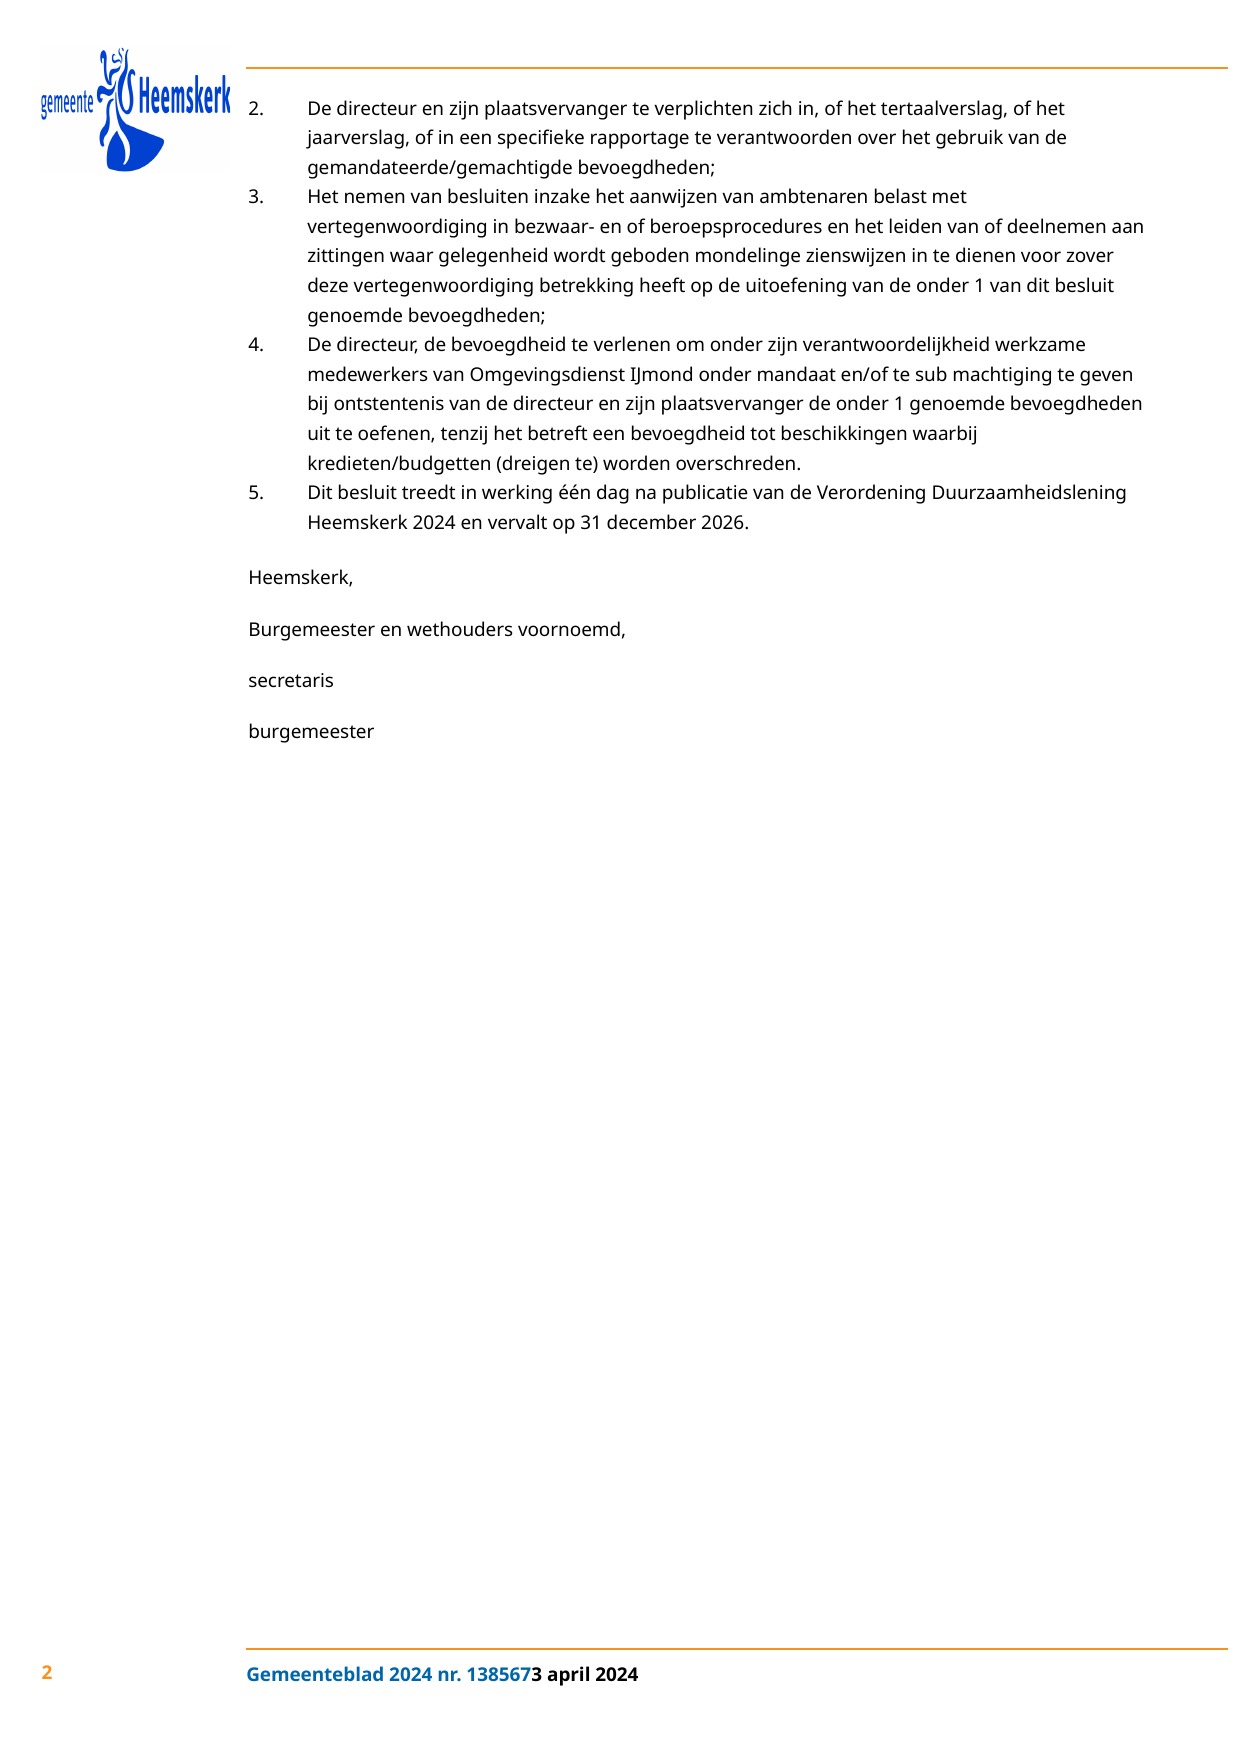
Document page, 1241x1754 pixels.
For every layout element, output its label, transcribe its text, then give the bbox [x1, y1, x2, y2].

list Het nemen van besluiten inzake het aanwijzen van ambtenaren belast met vertegenwoordiging in bezwaar- en of beroepsprocedures en het leiden van of deelnemen aan zittingen waar gelegenheid wordt geboden mondelinge zienswijzen in te dienen voor zover deze vertegenwoordiging betrekking heeft op de uitoefening van de onder 1 van dit besluit genoemde bevoegdheden; [248, 183, 1152, 328]
text burgemeester [248, 719, 1152, 744]
list De directeur en zijn plaatsvervanger te verplichten zich in, of het tertaalverslag, of het jaarverslag, of in een specifieke rapportage te verantwoorden over het gebruik van de gemandateerde/gemachtigde bevoegdheden; [248, 95, 1152, 180]
list Dit besluit treedt in werking één dag na publicatie van de Verordening Duurzaamheidslening Heemskerk 2024 en vervalt op 31 december 2026. [248, 479, 1152, 535]
list De directeur, de bevoegdheid te verlenen om onder zijn verantwoordelijkheid werkzame medewerkers van Omgevingsdienst IJmond onder mandaat en/of te sub machtiging te geven bij ontstentenis van de directeur en zijn plaatsvervanger de onder 1 genoemde bevoegdheden uit te oefenen, tenzij het betreft een bevoegdheid tot beschikkingen waarbij kredieten/budgetten (dreigen te) worden overschreden. [248, 331, 1152, 476]
text Heemskerk, [248, 564, 1152, 590]
text secretaris [248, 667, 1152, 693]
picture [41, 47, 231, 172]
text Burgemeester en wethouders voornoemd, [248, 616, 1152, 641]
